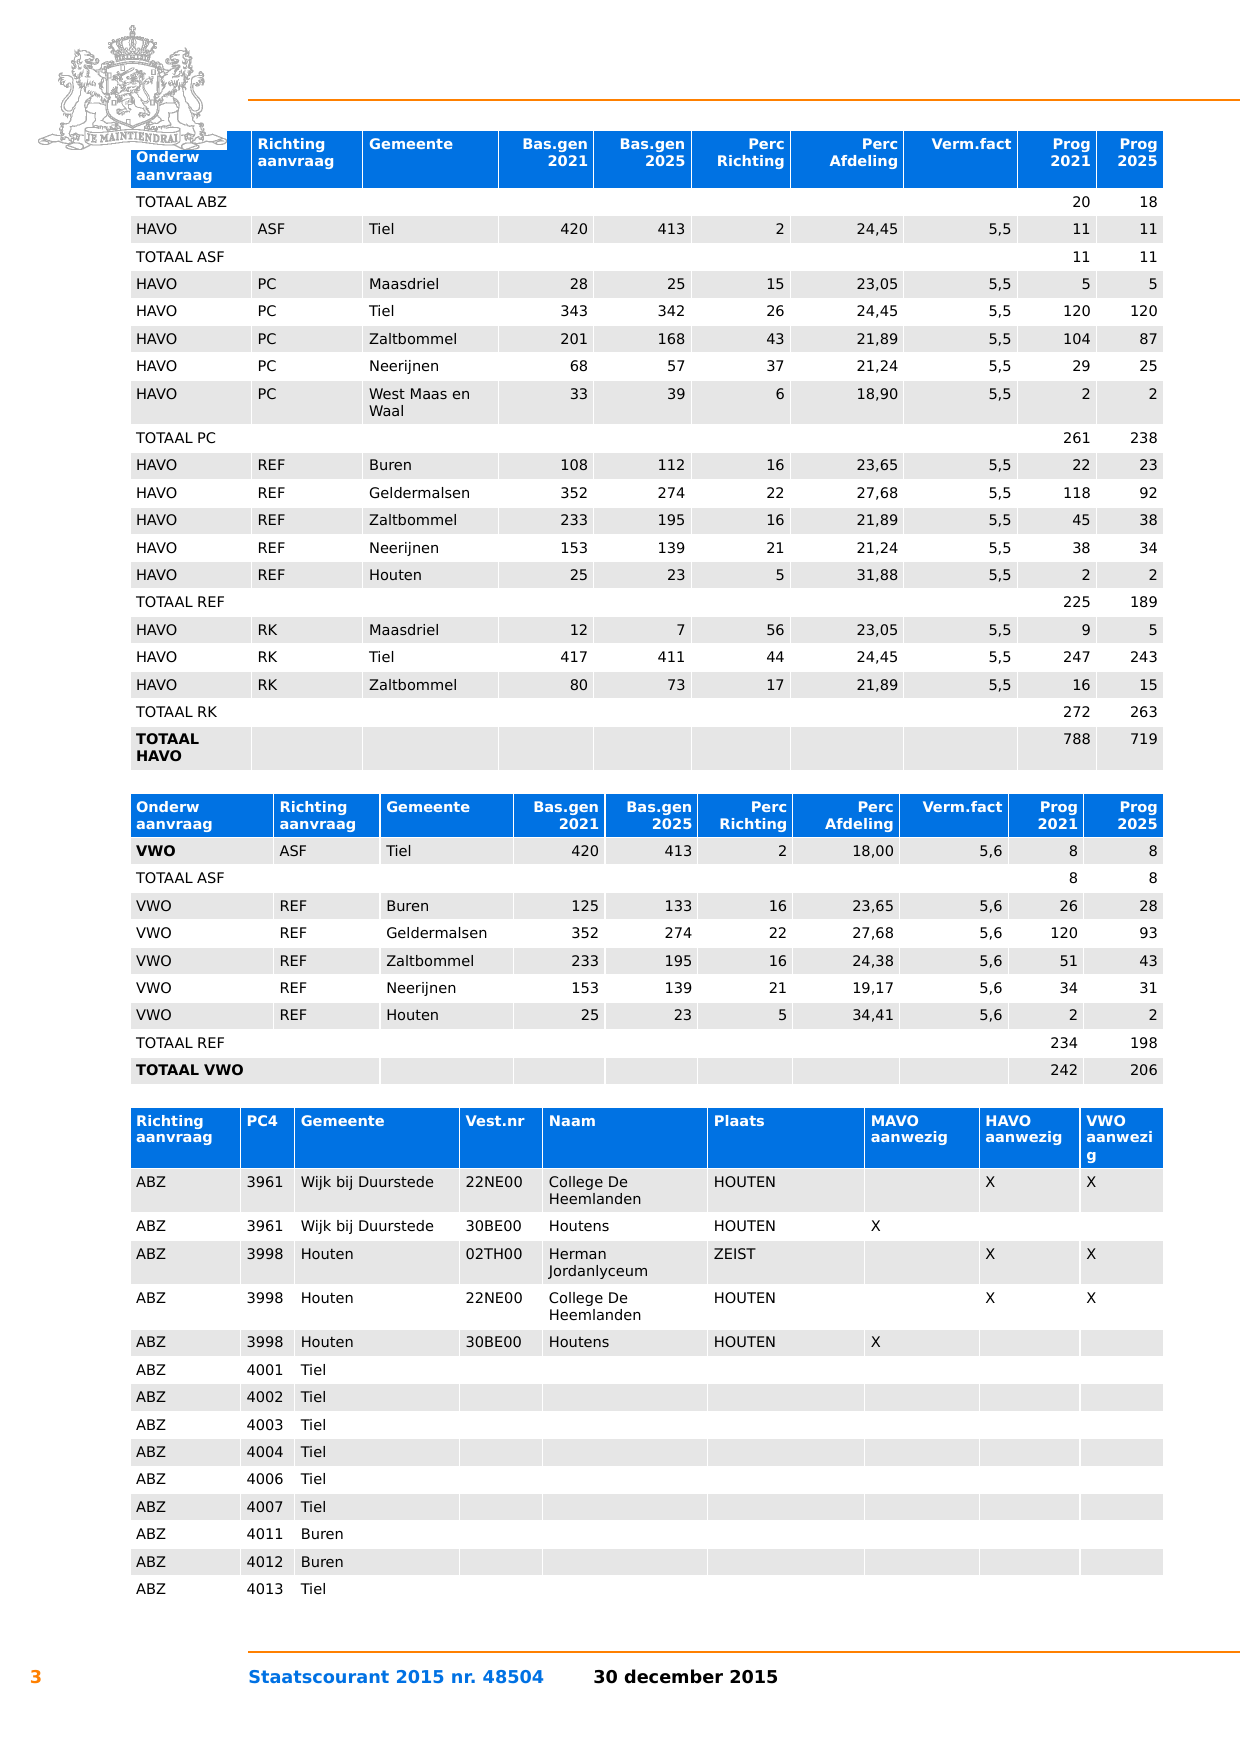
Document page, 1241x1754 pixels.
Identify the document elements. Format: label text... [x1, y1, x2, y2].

table_cell 17 [692, 672, 790, 698]
table_cell X [980, 1169, 1079, 1212]
table_cell [363, 189, 498, 215]
table_cell [363, 244, 498, 270]
table_cell Tiel [363, 644, 498, 671]
table_cell RK [252, 644, 362, 671]
table_cell 80 [499, 672, 593, 698]
table_cell 21,89 [791, 672, 903, 698]
table_cell ASF [274, 838, 379, 864]
table_cell [980, 1494, 1079, 1520]
table_cell [1081, 1549, 1163, 1575]
table_cell X [1081, 1241, 1163, 1284]
table_cell [606, 866, 697, 892]
table_cell 22NE00 [460, 1169, 542, 1212]
table_cell [460, 1439, 542, 1466]
table_cell [980, 1521, 1079, 1548]
table_cell HAVO [131, 617, 251, 643]
table_cell [1081, 1384, 1163, 1411]
table_cell [460, 1576, 542, 1602]
table_cell 5,6 [900, 975, 1008, 1002]
table_cell 4007 [241, 1494, 294, 1520]
table_cell 261 [1018, 425, 1096, 452]
table_cell HOUTEN [708, 1330, 864, 1356]
table_cell 25 [499, 562, 593, 588]
table_cell 2 [698, 838, 792, 864]
table_cell [980, 1576, 1079, 1602]
table_cell [865, 1285, 979, 1328]
table_cell 195 [594, 508, 691, 534]
table_cell 24,45 [791, 216, 903, 243]
table_cell X [865, 1330, 979, 1356]
table_cell 5,5 [904, 381, 1017, 424]
table_header Gemeente [295, 1108, 459, 1168]
table_cell [865, 1412, 979, 1438]
table_cell [594, 244, 691, 270]
table_cell 201 [499, 326, 593, 352]
table_cell 4001 [241, 1357, 294, 1383]
table_cell 20 [1018, 189, 1096, 215]
table_cell REF [252, 508, 362, 534]
table_cell 5,6 [900, 920, 1008, 947]
table_cell 3998 [241, 1330, 294, 1356]
table_cell [606, 1030, 697, 1056]
table_header Onderw aanvraag [131, 131, 251, 188]
table_cell ABZ [131, 1330, 240, 1356]
table_cell 12 [499, 617, 593, 643]
table_cell X [980, 1241, 1079, 1284]
table_cell Houten [295, 1241, 459, 1284]
table_cell HAVO [131, 354, 251, 380]
table_cell 38 [1097, 508, 1163, 534]
table_cell 11 [1097, 244, 1163, 270]
table_cell [543, 1576, 707, 1602]
table_cell [381, 1058, 513, 1084]
table_cell 5 [1018, 271, 1096, 298]
table_cell 8 [1009, 866, 1083, 892]
table_cell [543, 1357, 707, 1383]
table_cell 23 [594, 562, 691, 588]
table_cell [791, 590, 903, 616]
table_cell [865, 1241, 979, 1284]
table_cell [708, 1467, 864, 1493]
table_cell 11 [1097, 216, 1163, 243]
table_cell 2 [1084, 1003, 1163, 1029]
table_header Richting aanvraag [252, 131, 362, 188]
table_cell TOTAAL REF [131, 1030, 273, 1056]
table_cell [252, 189, 362, 215]
table_cell 5,5 [904, 453, 1017, 479]
table_cell 139 [606, 975, 697, 1002]
picture [38, 25, 227, 150]
table_cell 272 [1018, 699, 1096, 726]
table_cell 19,17 [793, 975, 899, 1002]
table_cell [692, 590, 790, 616]
table_cell Buren [381, 893, 513, 919]
table_header Gemeente [363, 131, 498, 188]
table_cell 30BE00 [460, 1214, 542, 1240]
table_cell ABZ [131, 1576, 240, 1602]
table_cell 27,68 [791, 480, 903, 506]
table_cell Tiel [295, 1467, 459, 1493]
table_cell 27,68 [793, 920, 899, 947]
table_cell [499, 699, 593, 726]
table_cell [904, 699, 1017, 726]
table_cell 34 [1009, 975, 1083, 1002]
table_cell 5,5 [904, 216, 1017, 243]
table_cell 28 [1084, 893, 1163, 919]
table_cell 788 [1018, 727, 1096, 770]
table_cell HAVO [131, 453, 251, 479]
table_cell 5,6 [900, 893, 1008, 919]
table_cell [606, 1058, 697, 1084]
table_cell Herman Jordanlyceum [543, 1241, 707, 1284]
table_cell 133 [606, 893, 697, 919]
table_cell HAVO [131, 271, 251, 298]
table_cell 68 [499, 354, 593, 380]
table_cell [980, 1357, 1079, 1383]
table_cell [980, 1439, 1079, 1466]
table_header PC4 [241, 1108, 294, 1168]
table_cell PC [252, 354, 362, 380]
table_cell [708, 1521, 864, 1548]
table_cell College De Heemlanden [543, 1285, 707, 1328]
table_cell 153 [514, 975, 604, 1002]
table_cell West Maas en Waal [363, 381, 498, 424]
table_cell [499, 727, 593, 770]
table_header Gemeente [381, 794, 513, 837]
table_cell 413 [606, 838, 697, 864]
table_cell REF [274, 948, 379, 974]
table_cell 16 [698, 948, 792, 974]
table_cell 18 [1097, 189, 1163, 215]
table_cell 16 [698, 893, 792, 919]
table_header Verm.fact [900, 794, 1008, 837]
table_cell 5 [698, 1003, 792, 1029]
table_cell [865, 1467, 979, 1493]
table_cell [363, 699, 498, 726]
table_cell [252, 244, 362, 270]
table_cell 26 [692, 299, 790, 325]
table_cell 5,5 [904, 617, 1017, 643]
table_cell [980, 1330, 1079, 1356]
table_cell 31 [1084, 975, 1163, 1002]
table_cell 73 [594, 672, 691, 698]
table_cell 23,05 [791, 271, 903, 298]
table_cell [698, 1030, 792, 1056]
table_cell [252, 425, 362, 452]
table_cell HAVO [131, 216, 251, 243]
table_cell 3961 [241, 1169, 294, 1212]
table_cell 51 [1009, 948, 1083, 974]
table_cell HAVO [131, 672, 251, 698]
table_cell REF [274, 920, 379, 947]
table_cell 25 [1097, 354, 1163, 380]
table_cell 24,45 [791, 644, 903, 671]
table_header Bas.gen 2021 [514, 794, 604, 837]
table_cell 21 [698, 975, 792, 1002]
table_cell 2 [1018, 562, 1096, 588]
table_cell 16 [1018, 672, 1096, 698]
table_cell 2 [1009, 1003, 1083, 1029]
table_cell 21,24 [791, 354, 903, 380]
table_cell HAVO [131, 480, 251, 506]
table_cell 23,65 [791, 453, 903, 479]
table_cell 413 [594, 216, 691, 243]
table_cell X [1081, 1169, 1163, 1212]
table_cell Zaltbommel [363, 326, 498, 352]
table_cell [791, 425, 903, 452]
table_header Naam [543, 1108, 707, 1168]
table_cell [865, 1169, 979, 1212]
table_cell 342 [594, 299, 691, 325]
table_cell 420 [514, 838, 604, 864]
table_cell PC [252, 299, 362, 325]
table_cell [363, 727, 498, 770]
table_cell [274, 1030, 379, 1056]
table_cell 16 [692, 453, 790, 479]
table_cell HOUTEN [708, 1214, 864, 1240]
table_header Prog 2025 [1084, 794, 1163, 837]
table_cell [1081, 1467, 1163, 1493]
table_cell 5,5 [904, 271, 1017, 298]
table_cell [543, 1439, 707, 1466]
table_cell RK [252, 617, 362, 643]
table_cell [980, 1467, 1079, 1493]
table_cell 22 [692, 480, 790, 506]
table_header Onderw aanvraag [131, 794, 273, 837]
table_cell 420 [499, 216, 593, 243]
table_cell 23,05 [791, 617, 903, 643]
table_cell TOTAAL HAVO [131, 727, 251, 770]
table_cell 26 [1009, 893, 1083, 919]
table_cell [980, 1412, 1079, 1438]
table_cell 247 [1018, 644, 1096, 671]
table_cell 118 [1018, 480, 1096, 506]
table_cell 23 [1097, 453, 1163, 479]
table_cell [865, 1549, 979, 1575]
table_cell Tiel [295, 1384, 459, 1411]
table_cell [980, 1384, 1079, 1411]
table_cell Houten [295, 1330, 459, 1356]
table_cell [865, 1439, 979, 1466]
table_cell TOTAAL ASF [131, 866, 273, 892]
table_cell [708, 1576, 864, 1602]
table_cell [252, 727, 362, 770]
table_cell 411 [594, 644, 691, 671]
table_cell HAVO [131, 299, 251, 325]
table_cell [514, 1030, 604, 1056]
table_cell HOUTEN [708, 1285, 864, 1328]
table_cell Wijk bij Duurstede [295, 1214, 459, 1240]
table_cell VWO [131, 920, 273, 947]
table_cell PC [252, 381, 362, 424]
table_cell 16 [692, 508, 790, 534]
table_cell Zaltbommel [381, 948, 513, 974]
table_cell HAVO [131, 562, 251, 588]
table_cell Tiel [363, 299, 498, 325]
table_cell [1081, 1214, 1163, 1240]
table_cell [692, 727, 790, 770]
table_header Perc Afdeling [793, 794, 899, 837]
table_cell [692, 189, 790, 215]
table_cell REF [252, 535, 362, 561]
table_cell 23,65 [793, 893, 899, 919]
table_cell 23 [606, 1003, 697, 1029]
table_cell [460, 1549, 542, 1575]
table_cell Wijk bij Duurstede [295, 1169, 459, 1212]
table_cell TOTAAL VWO [131, 1058, 379, 1084]
table_cell [698, 1058, 792, 1084]
table_cell 5,5 [904, 299, 1017, 325]
table_header Verm.fact [904, 131, 1017, 188]
table_cell 233 [514, 948, 604, 974]
table_cell TOTAAL ASF [131, 244, 251, 270]
table_cell 5 [1097, 271, 1163, 298]
table_cell [460, 1357, 542, 1383]
table_header MAVO aanwezig [865, 1108, 979, 1168]
table_cell X [980, 1285, 1079, 1328]
table_cell 93 [1084, 920, 1163, 947]
table_cell [594, 425, 691, 452]
table_cell X [865, 1214, 979, 1240]
table_cell 4004 [241, 1439, 294, 1466]
table_cell 18,90 [791, 381, 903, 424]
table_cell 120 [1009, 920, 1083, 947]
table_cell REF [252, 453, 362, 479]
table_cell TOTAAL REF [131, 590, 251, 616]
table_cell 263 [1097, 699, 1163, 726]
table_cell [791, 699, 903, 726]
table_cell [274, 866, 379, 892]
table_cell 43 [1084, 948, 1163, 974]
table_cell 4003 [241, 1412, 294, 1438]
table_cell 24,38 [793, 948, 899, 974]
table_cell VWO [131, 838, 273, 864]
table_cell [1081, 1357, 1163, 1383]
table_cell 343 [499, 299, 593, 325]
table_cell [363, 425, 498, 452]
table_cell [543, 1384, 707, 1411]
table_cell [791, 189, 903, 215]
table_cell [381, 866, 513, 892]
table_cell REF [252, 480, 362, 506]
table_cell 417 [499, 644, 593, 671]
table_cell 4006 [241, 1467, 294, 1493]
table_cell ZEIST [708, 1241, 864, 1284]
table_cell [904, 727, 1017, 770]
table_cell 34 [1097, 535, 1163, 561]
table_cell ABZ [131, 1467, 240, 1493]
table_cell 352 [514, 920, 604, 947]
table_cell [514, 866, 604, 892]
table_cell Zaltbommel [363, 508, 498, 534]
table_header Richting aanvraag [274, 794, 379, 837]
table_cell ASF [252, 216, 362, 243]
table_cell Buren [295, 1549, 459, 1575]
table_cell 274 [594, 480, 691, 506]
table_cell [594, 590, 691, 616]
table_cell 195 [606, 948, 697, 974]
table_cell [252, 590, 362, 616]
table_cell VWO [131, 975, 273, 1002]
table_cell HOUTEN [708, 1169, 864, 1212]
table_cell Maasdriel [363, 617, 498, 643]
table_cell 242 [1009, 1058, 1083, 1084]
table_cell Tiel [295, 1357, 459, 1383]
table_cell 8 [1009, 838, 1083, 864]
table_cell 2 [692, 216, 790, 243]
table_cell 7 [594, 617, 691, 643]
table_cell [460, 1467, 542, 1493]
table_cell 57 [594, 354, 691, 380]
table_cell [499, 244, 593, 270]
table_cell 139 [594, 535, 691, 561]
table_cell VWO [131, 948, 273, 974]
table_cell 234 [1009, 1030, 1083, 1056]
table_cell Tiel [363, 216, 498, 243]
table_cell 11 [1018, 216, 1096, 243]
table_cell HAVO [131, 644, 251, 671]
table_cell [900, 1058, 1008, 1084]
table_cell [900, 866, 1008, 892]
table_cell 198 [1084, 1030, 1163, 1056]
table_cell 8 [1084, 838, 1163, 864]
table_cell 3961 [241, 1214, 294, 1240]
table_cell [1081, 1330, 1163, 1356]
table_cell Houtens [543, 1214, 707, 1240]
table_cell 9 [1018, 617, 1096, 643]
table_header Prog 2021 [1009, 794, 1083, 837]
table_cell 5,5 [904, 480, 1017, 506]
table_cell [543, 1549, 707, 1575]
table_cell [1081, 1494, 1163, 1520]
table_cell 38 [1018, 535, 1096, 561]
table_cell 21,89 [791, 326, 903, 352]
table_cell [543, 1494, 707, 1520]
table_cell 37 [692, 354, 790, 380]
table_cell ABZ [131, 1241, 240, 1284]
table_cell [980, 1549, 1079, 1575]
table_cell [865, 1384, 979, 1411]
table_cell 22NE00 [460, 1285, 542, 1328]
table_cell [460, 1412, 542, 1438]
table_cell Houten [363, 562, 498, 588]
table_cell 3998 [241, 1285, 294, 1328]
table_cell 225 [1018, 590, 1096, 616]
table_cell [1081, 1439, 1163, 1466]
table_cell [252, 699, 362, 726]
table_cell 104 [1018, 326, 1096, 352]
table_cell [499, 189, 593, 215]
table_cell 238 [1097, 425, 1163, 452]
table_cell Houten [381, 1003, 513, 1029]
table_cell 21,89 [791, 508, 903, 534]
table_cell [793, 1058, 899, 1084]
table_cell 25 [594, 271, 691, 298]
table_cell [460, 1494, 542, 1520]
table_cell 5 [692, 562, 790, 588]
table_cell Neerijnen [363, 535, 498, 561]
table_cell ABZ [131, 1494, 240, 1520]
table_cell 5,5 [904, 354, 1017, 380]
table_cell ABZ [131, 1439, 240, 1466]
table_cell [594, 727, 691, 770]
table_cell ABZ [131, 1214, 240, 1240]
table_cell Houtens [543, 1330, 707, 1356]
table_cell 3998 [241, 1241, 294, 1284]
table_cell 29 [1018, 354, 1096, 380]
table_cell Maasdriel [363, 271, 498, 298]
table_cell 5,6 [900, 948, 1008, 974]
table_cell PC [252, 271, 362, 298]
table_cell 108 [499, 453, 593, 479]
table_cell 153 [499, 535, 593, 561]
table_cell 352 [499, 480, 593, 506]
table_cell [904, 189, 1017, 215]
table_cell 87 [1097, 326, 1163, 352]
table_cell [791, 727, 903, 770]
table_cell Tiel [295, 1576, 459, 1602]
table_cell 274 [606, 920, 697, 947]
table_cell 21 [692, 535, 790, 561]
table_cell [363, 590, 498, 616]
table_cell [1081, 1576, 1163, 1602]
table_cell ABZ [131, 1357, 240, 1383]
table_cell 39 [594, 381, 691, 424]
table_cell HAVO [131, 381, 251, 424]
table_cell [865, 1521, 979, 1548]
table_cell [1081, 1521, 1163, 1548]
table_cell 28 [499, 271, 593, 298]
table_cell Geldermalsen [363, 480, 498, 506]
table_cell Neerijnen [381, 975, 513, 1002]
table_cell [381, 1030, 513, 1056]
table_cell 6 [692, 381, 790, 424]
table_header Perc Afdeling [791, 131, 903, 188]
table_cell 168 [594, 326, 691, 352]
table_header Perc Richting [698, 794, 792, 837]
table_cell [708, 1384, 864, 1411]
table_cell RK [252, 672, 362, 698]
table_cell 5,5 [904, 326, 1017, 352]
table_cell ABZ [131, 1169, 240, 1212]
table_cell Houten [295, 1285, 459, 1328]
table_cell [692, 244, 790, 270]
table_cell [900, 1030, 1008, 1056]
table_cell 5,5 [904, 644, 1017, 671]
table_cell [708, 1494, 864, 1520]
table_header Bas.gen 2021 [499, 131, 593, 188]
table_cell ABZ [131, 1549, 240, 1575]
table_cell Buren [295, 1521, 459, 1548]
table_cell TOTAAL ABZ [131, 189, 251, 215]
table_cell VWO [131, 893, 273, 919]
table_cell 31,88 [791, 562, 903, 588]
table_cell HAVO [131, 326, 251, 352]
table_cell 5,5 [904, 562, 1017, 588]
table_cell 243 [1097, 644, 1163, 671]
table_cell [708, 1549, 864, 1575]
table_cell [708, 1357, 864, 1383]
table_cell Buren [363, 453, 498, 479]
table_cell [543, 1521, 707, 1548]
table_cell College De Heemlanden [543, 1169, 707, 1212]
table_header Bas.gen 2025 [606, 794, 697, 837]
table_header HAVO aanwezig [980, 1108, 1079, 1168]
table_cell 4002 [241, 1384, 294, 1411]
table_cell [543, 1467, 707, 1493]
table_cell 30BE00 [460, 1330, 542, 1356]
table_header Vest.nr [460, 1108, 542, 1168]
table_cell TOTAAL RK [131, 699, 251, 726]
table_cell 18,00 [793, 838, 899, 864]
table_cell Tiel [295, 1439, 459, 1466]
table_cell [460, 1384, 542, 1411]
table_cell [791, 244, 903, 270]
table_cell 56 [692, 617, 790, 643]
table_cell [708, 1412, 864, 1438]
table_cell [692, 699, 790, 726]
table_cell REF [274, 1003, 379, 1029]
table_header Plaats [708, 1108, 864, 1168]
table_cell HAVO [131, 508, 251, 534]
table_cell 5 [1097, 617, 1163, 643]
table_cell 34,41 [793, 1003, 899, 1029]
table_cell 22 [698, 920, 792, 947]
table_cell VWO [131, 1003, 273, 1029]
table_cell 4012 [241, 1549, 294, 1575]
table_cell [904, 244, 1017, 270]
table_header Richting aanvraag [131, 1108, 240, 1168]
table_cell 45 [1018, 508, 1096, 534]
table_cell 15 [692, 271, 790, 298]
table_cell 21,24 [791, 535, 903, 561]
table_cell 2 [1018, 381, 1096, 424]
table_cell 25 [514, 1003, 604, 1029]
table_cell 5,6 [900, 838, 1008, 864]
table_cell 206 [1084, 1058, 1163, 1084]
table_header Bas.gen 2025 [594, 131, 691, 188]
table_cell 120 [1097, 299, 1163, 325]
table_cell 2 [1097, 381, 1163, 424]
table_cell Geldermalsen [381, 920, 513, 947]
table_cell 24,45 [791, 299, 903, 325]
table_cell 5,6 [900, 1003, 1008, 1029]
table_cell PC [252, 326, 362, 352]
table_cell [460, 1521, 542, 1548]
table_cell Tiel [381, 838, 513, 864]
table_cell [980, 1214, 1079, 1240]
table_cell 2 [1097, 562, 1163, 588]
table_cell 4013 [241, 1576, 294, 1602]
table_cell REF [274, 893, 379, 919]
table_cell 11 [1018, 244, 1096, 270]
table_cell [543, 1412, 707, 1438]
table_cell 15 [1097, 672, 1163, 698]
table_cell 4011 [241, 1521, 294, 1548]
table_cell [865, 1576, 979, 1602]
table_cell TOTAAL PC [131, 425, 251, 452]
table_cell 22 [1018, 453, 1096, 479]
table_cell X [1081, 1285, 1163, 1328]
table_cell Neerijnen [363, 354, 498, 380]
table_cell 43 [692, 326, 790, 352]
table_cell ABZ [131, 1521, 240, 1548]
table_header Perc Richting [692, 131, 790, 188]
table_cell Zaltbommel [363, 672, 498, 698]
table_header Prog 2021 [1018, 131, 1096, 188]
table_cell 92 [1097, 480, 1163, 506]
table_cell 5,5 [904, 535, 1017, 561]
table_cell 33 [499, 381, 593, 424]
table_cell 5,5 [904, 672, 1017, 698]
table_cell [499, 425, 593, 452]
table_cell [904, 590, 1017, 616]
table_cell 125 [514, 893, 604, 919]
table_cell ABZ [131, 1384, 240, 1411]
table_cell 719 [1097, 727, 1163, 770]
table_cell 8 [1084, 866, 1163, 892]
table_cell 189 [1097, 590, 1163, 616]
table_cell ABZ [131, 1285, 240, 1328]
table_cell 233 [499, 508, 593, 534]
table_cell REF [252, 562, 362, 588]
table_cell [904, 425, 1017, 452]
table_cell [499, 590, 593, 616]
table_cell HAVO [131, 535, 251, 561]
table_header Prog 2025 [1097, 131, 1163, 188]
table_cell 44 [692, 644, 790, 671]
table_cell [594, 699, 691, 726]
table_cell [692, 425, 790, 452]
table_cell [865, 1357, 979, 1383]
table_cell REF [274, 975, 379, 1002]
table_header VWO aanwezig [1081, 1108, 1163, 1168]
table_cell ABZ [131, 1412, 240, 1438]
table_cell 5,5 [904, 508, 1017, 534]
table_cell [708, 1439, 864, 1466]
table_cell [1081, 1412, 1163, 1438]
table_cell Tiel [295, 1412, 459, 1438]
table_cell [793, 1030, 899, 1056]
table_cell 120 [1018, 299, 1096, 325]
table_cell 02TH00 [460, 1241, 542, 1284]
table_cell [865, 1494, 979, 1520]
table_cell [793, 866, 899, 892]
table_cell Tiel [295, 1494, 459, 1520]
table_cell [514, 1058, 604, 1084]
table_cell [698, 866, 792, 892]
table_cell 112 [594, 453, 691, 479]
table_cell [594, 189, 691, 215]
